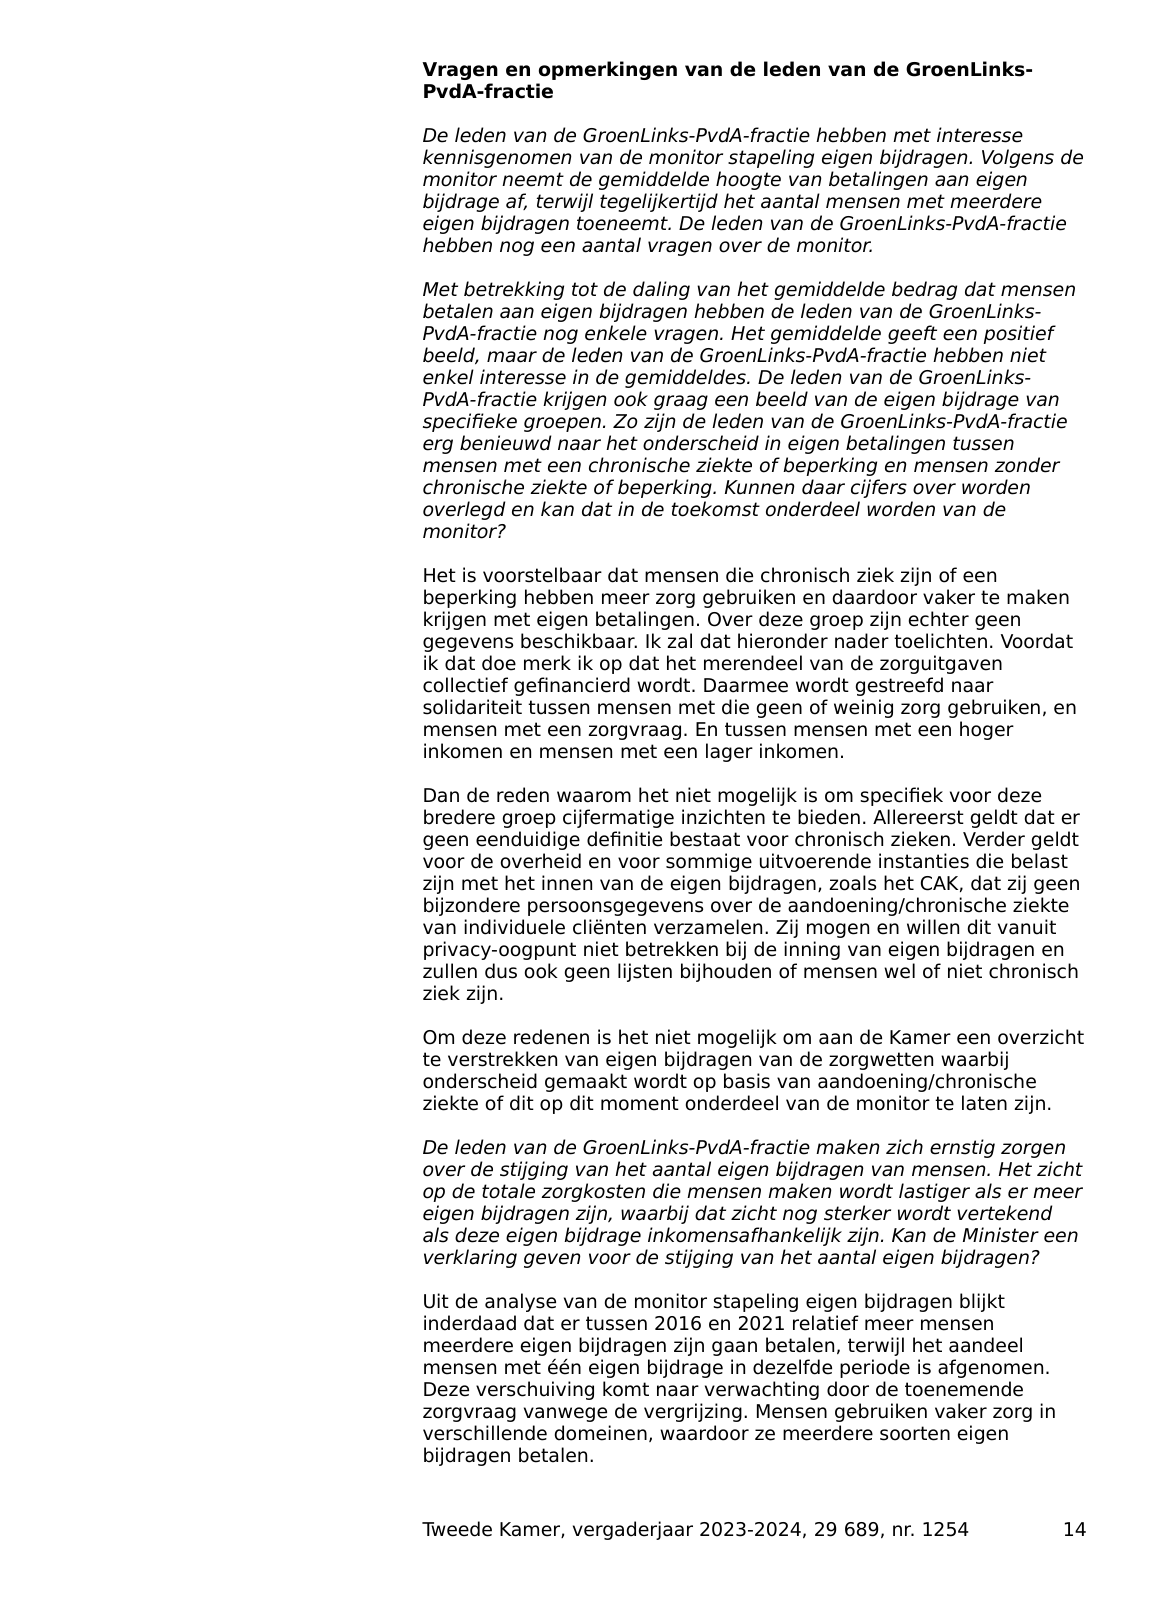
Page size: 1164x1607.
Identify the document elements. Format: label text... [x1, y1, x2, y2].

text Met betrekking tot de daling van het gemiddelde bedrag dat mensen betalen aan eigen bijdragen hebben de leden van de GroenLinks-PvdA-fractie nog enkele vragen. Het gemiddelde geeft een positief beeld, maar de leden van de GroenLinks-PvdA-fractie hebben niet enkel interesse in de gemiddeldes. De leden van de GroenLinks-PvdA-fractie krijgen ook graag een beeld van de eigen bijdrage van specifieke groepen. Zo zijn de leden van de GroenLinks-PvdA-fractie erg benieuwd naar het onderscheid in eigen betalingen tussen mensen met een chronische ziekte of beperking en mensen zonder chronische ziekte of beperking. Kunnen daar cijfers over worden overlegd en kan dat in de toekomst onderdeel worden van de monitor? [422, 279, 1087, 543]
text Om deze redenen is het niet mogelijk om aan de Kamer een overzicht te verstrekken van eigen bijdragen van de zorgwetten waarbij onderscheid gemaakt wordt op basis van aandoening/chronische ziekte of dit op dit moment onderdeel van de monitor te laten zijn. [422, 1027, 1087, 1115]
text De leden van de GroenLinks-PvdA-fractie hebben met interesse kennisgenomen van de monitor stapeling eigen bijdragen. Volgens de monitor neemt de gemiddelde hoogte van betalingen aan eigen bijdrage af, terwijl tegelijkertijd het aantal mensen met meerdere eigen bijdragen toeneemt. De leden van de GroenLinks-PvdA-fractie hebben nog een aantal vragen over de monitor. [422, 125, 1087, 257]
text Dan de reden waarom het niet mogelijk is om specifiek voor deze bredere groep cijfermatige inzichten te bieden. Allereerst geldt dat er geen eenduidige definitie bestaat voor chronisch zieken. Verder geldt voor de overheid en voor sommige uitvoerende instanties die belast zijn met het innen van de eigen bijdragen, zoals het CAK, dat zij geen bijzondere persoonsgegevens over de aandoening/chronische ziekte van individuele cliënten verzamelen. Zij mogen en willen dit vanuit privacy-oogpunt niet betrekken bij de inning van eigen bijdragen en zullen dus ook geen lijsten bijhouden of mensen wel of niet chronisch ziek zijn. [422, 785, 1087, 1005]
text De leden van de GroenLinks-PvdA-fractie maken zich ernstig zorgen over de stijging van het aantal eigen bijdragen van mensen. Het zicht op de totale zorgkosten die mensen maken wordt lastiger als er meer eigen bijdragen zijn, waarbij dat zicht nog sterker wordt vertekend als deze eigen bijdrage inkomensafhankelijk zijn. Kan de Minister een verklaring geven voor de stijging van het aantal eigen bijdragen? [422, 1137, 1087, 1269]
text Het is voorstelbaar dat mensen die chronisch ziek zijn of een beperking hebben meer zorg gebruiken en daardoor vaker te maken krijgen met eigen betalingen. Over deze groep zijn echter geen gegevens beschikbaar. Ik zal dat hieronder nader toelichten. Voordat ik dat doe merk ik op dat het merendeel van de zorguitgaven collectief gefinancierd wordt. Daarmee wordt gestreefd naar solidariteit tussen mensen met die geen of weinig zorg gebruiken, en mensen met een zorgvraag. En tussen mensen met een hoger inkomen en mensen met een lager inkomen. [422, 565, 1087, 763]
subtitle Vragen en opmerkingen van de leden van de GroenLinks-PvdA-fractie [422, 59, 1087, 103]
text Uit de analyse van de monitor stapeling eigen bijdragen blijkt inderdaad dat er tussen 2016 en 2021 relatief meer mensen meerdere eigen bijdragen zijn gaan betalen, terwijl het aandeel mensen met één eigen bijdrage in dezelfde periode is afgenomen. Deze verschuiving komt naar verwachting door de toenemende zorgvraag vanwege de vergrijzing. Mensen gebruiken vaker zorg in verschillende domeinen, waardoor ze meerdere soorten eigen bijdragen betalen. [422, 1291, 1087, 1467]
